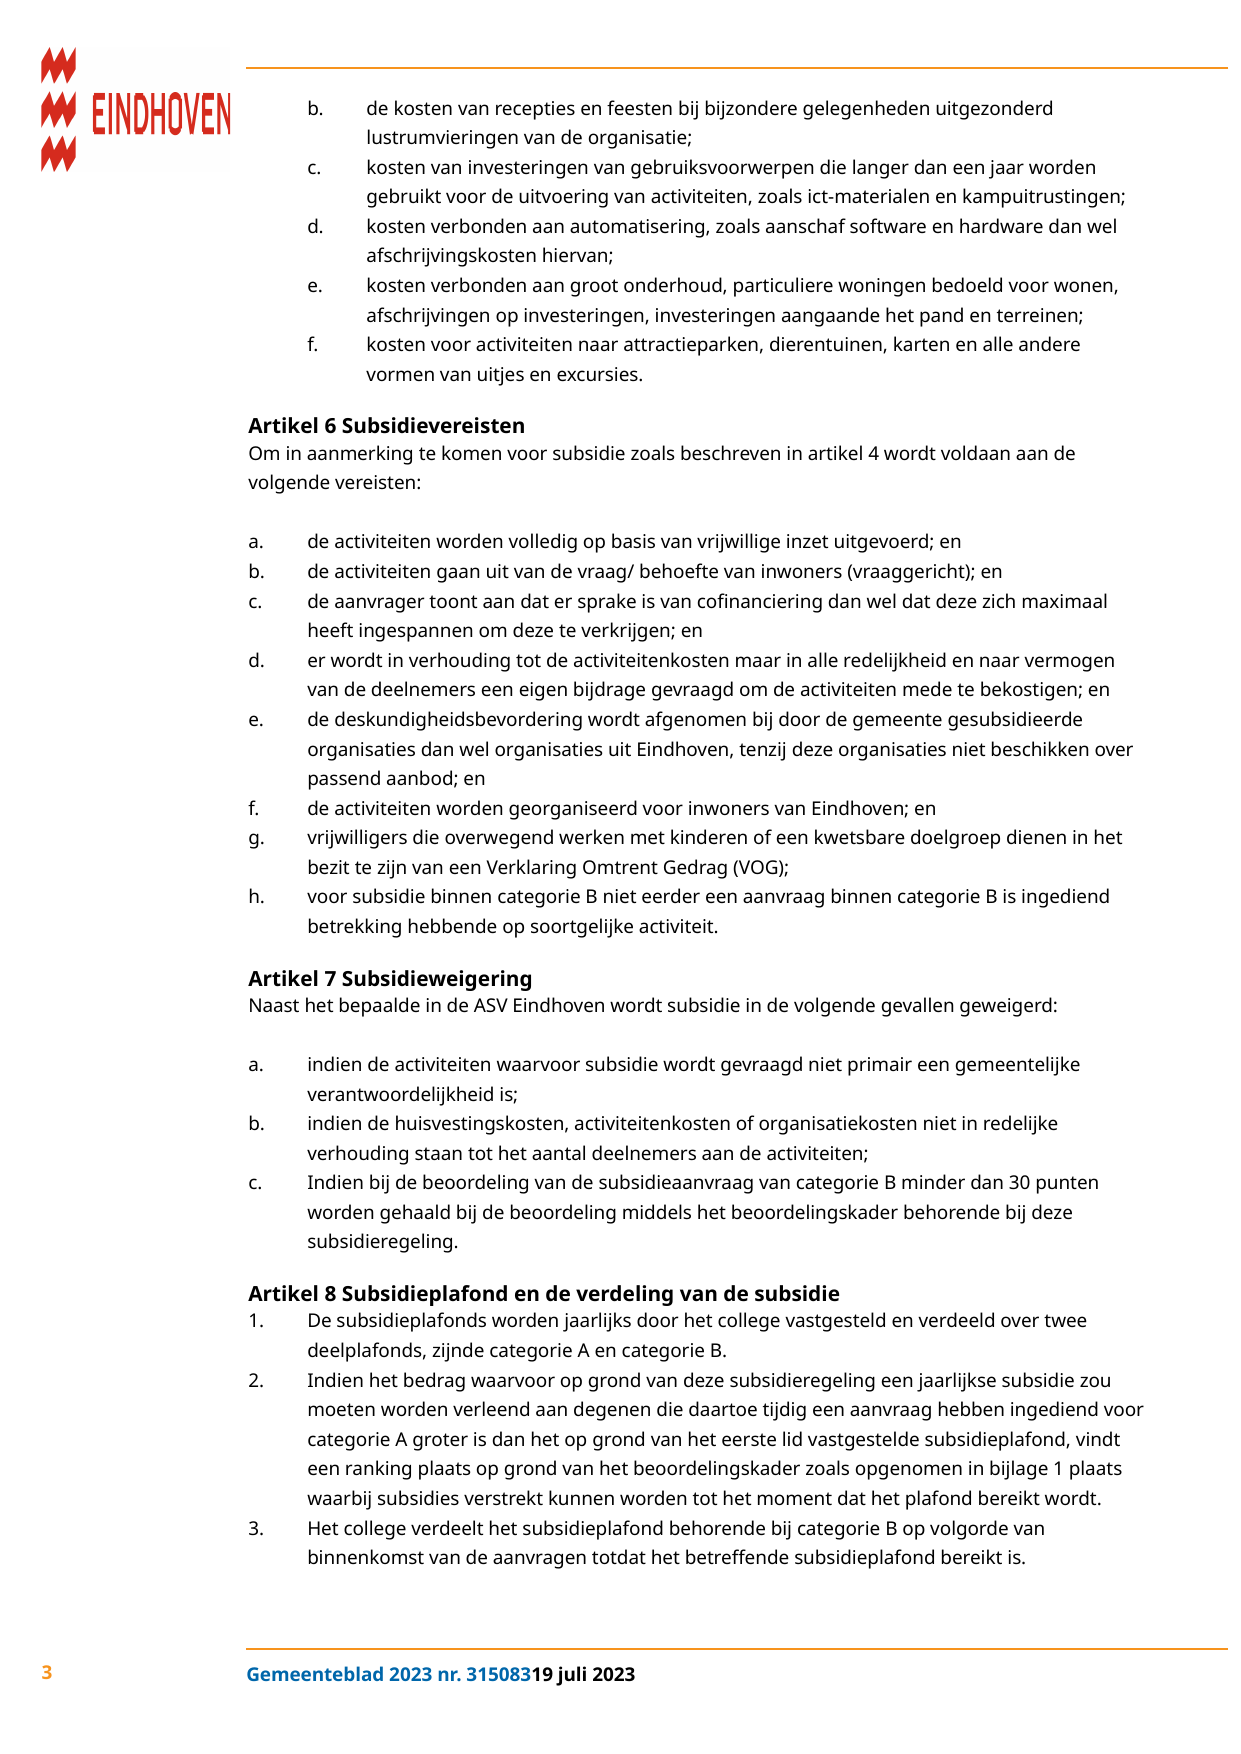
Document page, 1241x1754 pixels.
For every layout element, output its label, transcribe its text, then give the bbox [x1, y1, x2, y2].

list vrijwilligers die overwegend werken met kinderen of een kwetsbare doelgroep dienen in het bezit te zijn van een Verklaring Omtrent Gedrag (VOG); [248, 824, 1152, 880]
list de kosten van recepties en feesten bij bijzondere gelegenheden uitgezonderd lustrumvieringen van de organisatie; [307, 95, 1152, 150]
list kosten verbonden aan groot onderhoud, particuliere woningen bedoeld voor wonen, afschrijvingen op investeringen, investeringen aangaande het pand en terreinen; [307, 272, 1152, 328]
text Artikel 8 Subsidieplafond en de verdeling van de subsidie [248, 1279, 1152, 1308]
text Om in aanmerking te komen voor subsidie zoals beschreven in artikel 4 wordt voldaan aan de volgende vereisten: [248, 440, 1152, 495]
list kosten verbonden aan automatisering, zoals aanschaf software en hardware dan wel afschrijvingskosten hiervan; [307, 213, 1152, 268]
text Artikel 6 Subsidievereisten [248, 411, 1152, 440]
list er wordt in verhouding tot de activiteitenkosten maar in alle redelijkheid en naar vermogen van de deelnemers een eigen bijdrage gevraagd om de activiteiten mede te bekostigen; en [248, 647, 1152, 702]
list Indien het bedrag waarvoor op grond van deze subsidieregeling een jaarlijkse subsidie zou moeten worden verleend aan degenen die daartoe tijdig een aanvraag hebben ingediend voor categorie A groter is dan het op grond van het eerste lid vastgestelde subsidieplafond, vindt een ranking plaats op grond van het beoordelingskader zoals opgenomen in bijlage 1 plaats waarbij subsidies verstrekt kunnen worden tot het moment dat het plafond bereikt wordt. [248, 1367, 1152, 1511]
list kosten voor activiteiten naar attractieparken, dierentuinen, karten en alle andere vormen van uitjes en excursies. [307, 331, 1152, 387]
list de aanvrager toont aan dat er sprake is van cofinanciering dan wel dat deze zich maximaal heeft ingespannen om deze te verkrijgen; en [248, 588, 1152, 643]
list Indien bij de beoordeling van de subsidieaanvraag van categorie B minder dan 30 punten worden gehaald bij de beoordeling middels het beoordelingskader behorende bij deze subsidieregeling. [248, 1169, 1152, 1254]
list de deskundigheidsbevordering wordt afgenomen bij door de gemeente gesubsidieerde organisaties dan wel organisaties uit Eindhoven, tenzij deze organisaties niet beschikken over passend aanbod; en [248, 706, 1152, 791]
list de activiteiten gaan uit van de vraag/ behoefte van inwoners (vraaggericht); en [248, 558, 1152, 584]
list voor subsidie binnen categorie B niet eerder een aanvraag binnen categorie B is ingediend betrekking hebbende op soortgelijke activiteit. [248, 884, 1152, 939]
list de activiteiten worden georganiseerd voor inwoners van Eindhoven; en [248, 795, 1152, 821]
text Naast het bepaalde in de ASV Eindhoven wordt subsidie in de volgende gevallen geweigerd: [248, 992, 1152, 1018]
list indien de activiteiten waarvoor subsidie wordt gevraagd niet primair een gemeentelijke verantwoordelijkheid is; [248, 1051, 1152, 1107]
list De subsidieplafonds worden jaarlijks door het college vastgesteld en verdeeld over twee deelplafonds, zijnde categorie A en categorie B. [248, 1308, 1152, 1363]
picture [41, 47, 231, 172]
list kosten van investeringen van gebruiksvoorwerpen die langer dan een jaar worden gebruikt voor de uitvoering van activiteiten, zoals ict-materialen en kampuitrustingen; [307, 154, 1152, 209]
text Artikel 7 Subsidieweigering [248, 964, 1152, 992]
list Het college verdeelt het subsidieplafond behorende bij categorie B op volgorde van binnenkomst van de aanvragen totdat het betreffende subsidieplafond bereikt is. [248, 1515, 1152, 1570]
list de activiteiten worden volledig op basis van vrijwillige inzet uitgevoerd; en [248, 529, 1152, 554]
list indien de huisvestingskosten, activiteitenkosten of organisatiekosten niet in redelijke verhouding staan tot het aantal deelnemers aan de activiteiten; [248, 1110, 1152, 1166]
